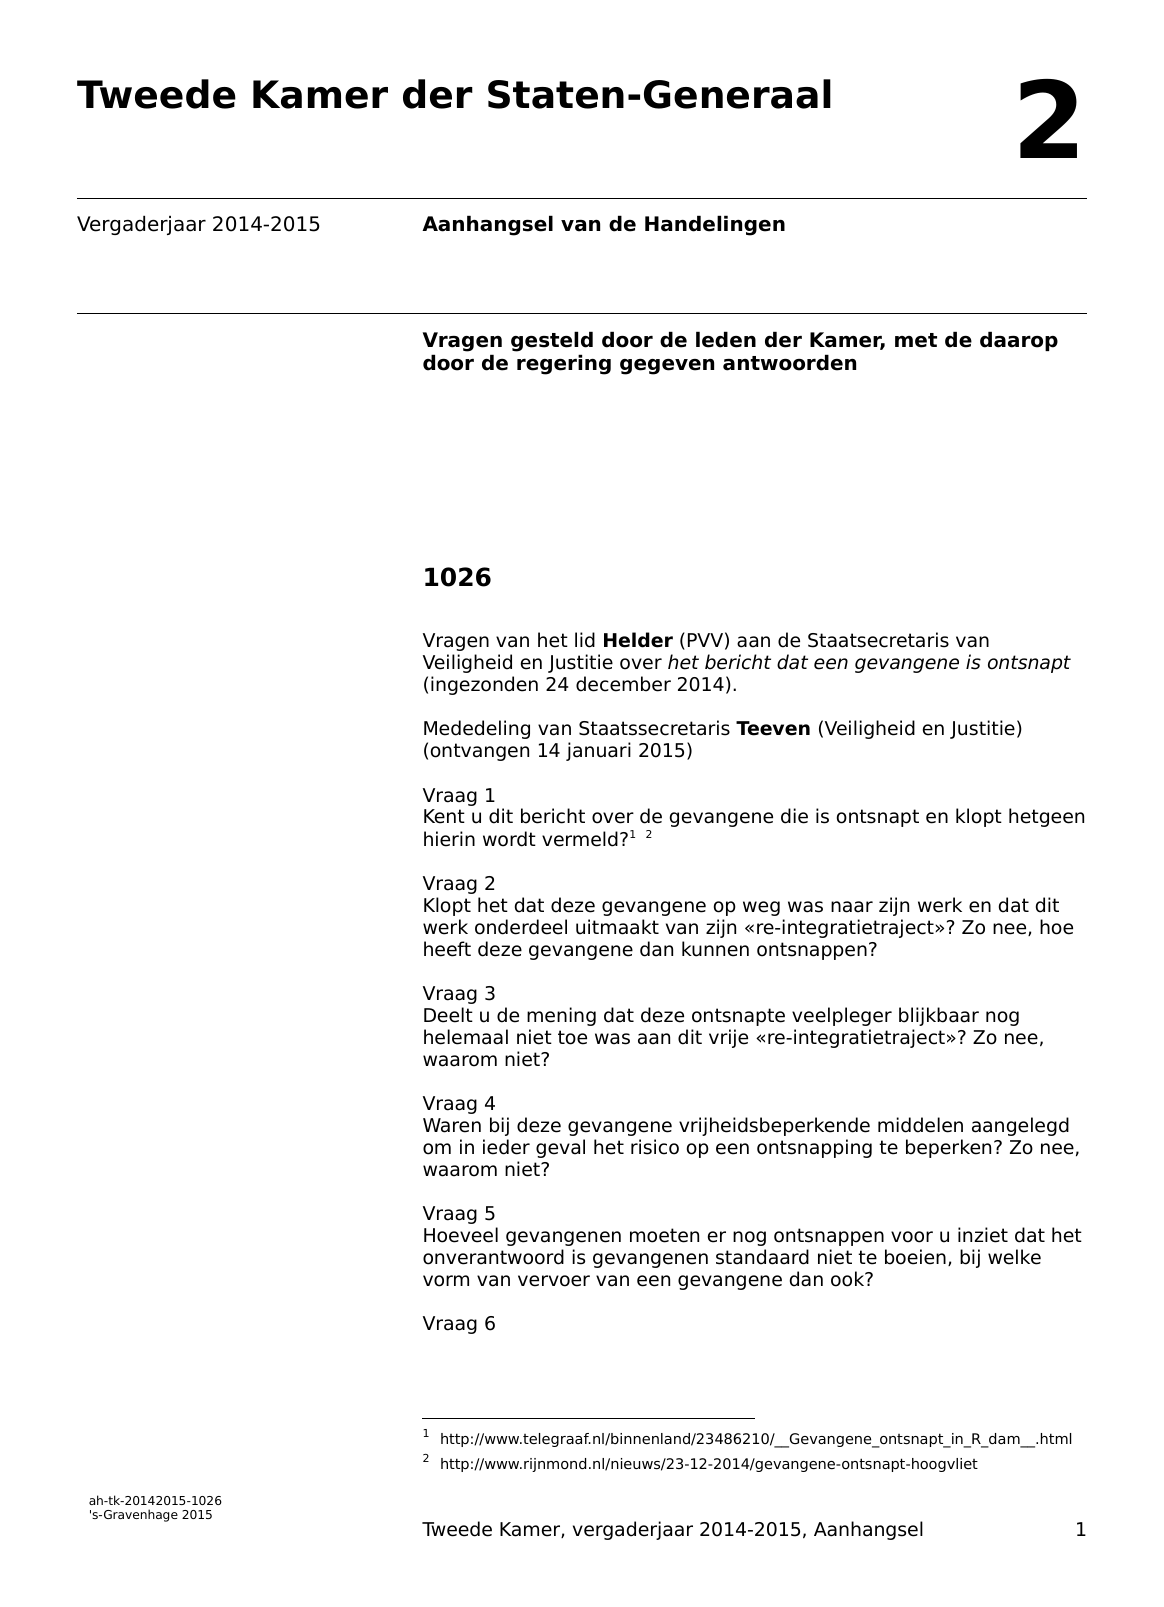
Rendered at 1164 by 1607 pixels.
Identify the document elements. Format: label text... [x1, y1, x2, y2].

table_cell Vragen gesteld door de leden der Kamer, met de daarop door de regering gegeven antwoorden [422, 314, 1087, 375]
text Vraag 2 [422, 873, 1087, 894]
text Waren bij deze gevangene vrijheidsbeperkende middelen aangelegd om in ieder geval het risico op een ontsnapping te beperken? Zo nee, waarom niet? [422, 1115, 1087, 1181]
text Mededeling van Staatssecretaris Teeven (Veiligheid en Justitie) (ontvangen 14 januari 2015) [422, 718, 1087, 762]
text Vraag 1 [422, 784, 1087, 806]
table_cell Aanhangsel van de Handelingen [422, 199, 1087, 313]
text ah-tk-20142015-1026 [88, 1494, 323, 1508]
text http://www.telegraaf.nl/binnenland/23486210/__Gevangene_ontsnapt_in_R_dam__.html [422, 1427, 1087, 1449]
text http://www.rijnmond.nl/nieuws/23-12-2014/gevangene-ontsnapt-hoogvliet [422, 1452, 1087, 1474]
table_cell [77, 314, 422, 375]
text Vraag 4 [422, 1093, 1087, 1115]
text Klopt het dat deze gevangene op weg was naar zijn werk en dat dit werk onderdeel uitmaakt van zijn «re-integratietraject»? Zo nee, hoe heeft deze gevangene dan kunnen ontsnappen? [422, 894, 1087, 961]
table_header Tweede Kamer der Staten-Generaal [77, 59, 886, 198]
text 's-Gravenhage 2015 [88, 1508, 323, 1522]
table_header 2 [886, 59, 1087, 198]
text Vraag 3 [422, 983, 1087, 1005]
text Hoeveel gevangenen moeten er nog ontsnappen voor u inziet dat het onverantwoord is gevangenen standaard niet te boeien, bij welke vorm van vervoer van een gevangene dan ook? [422, 1225, 1087, 1291]
text 1026 [422, 563, 1087, 592]
text Deelt u de mening dat deze ontsnapte veelpleger blijkbaar nog helemaal niet toe was aan dit vrije «re-integratietraject»? Zo nee, waarom niet? [422, 1005, 1087, 1071]
table_cell Vergaderjaar 2014-2015 [77, 199, 422, 313]
text Vraag 5 [422, 1203, 1087, 1225]
text Kent u dit bericht over de gevangene die is ontsnapt en klopt hetgeen hierin wordt vermeld? [422, 806, 1087, 850]
text Vraag 6 [422, 1313, 1087, 1335]
text Vragen van het lid Helder (PVV) aan de Staatsecretaris van Veiligheid en Justitie over het bericht dat een gevangene is ontsnapt (ingezonden 24 december 2014). [422, 630, 1087, 696]
